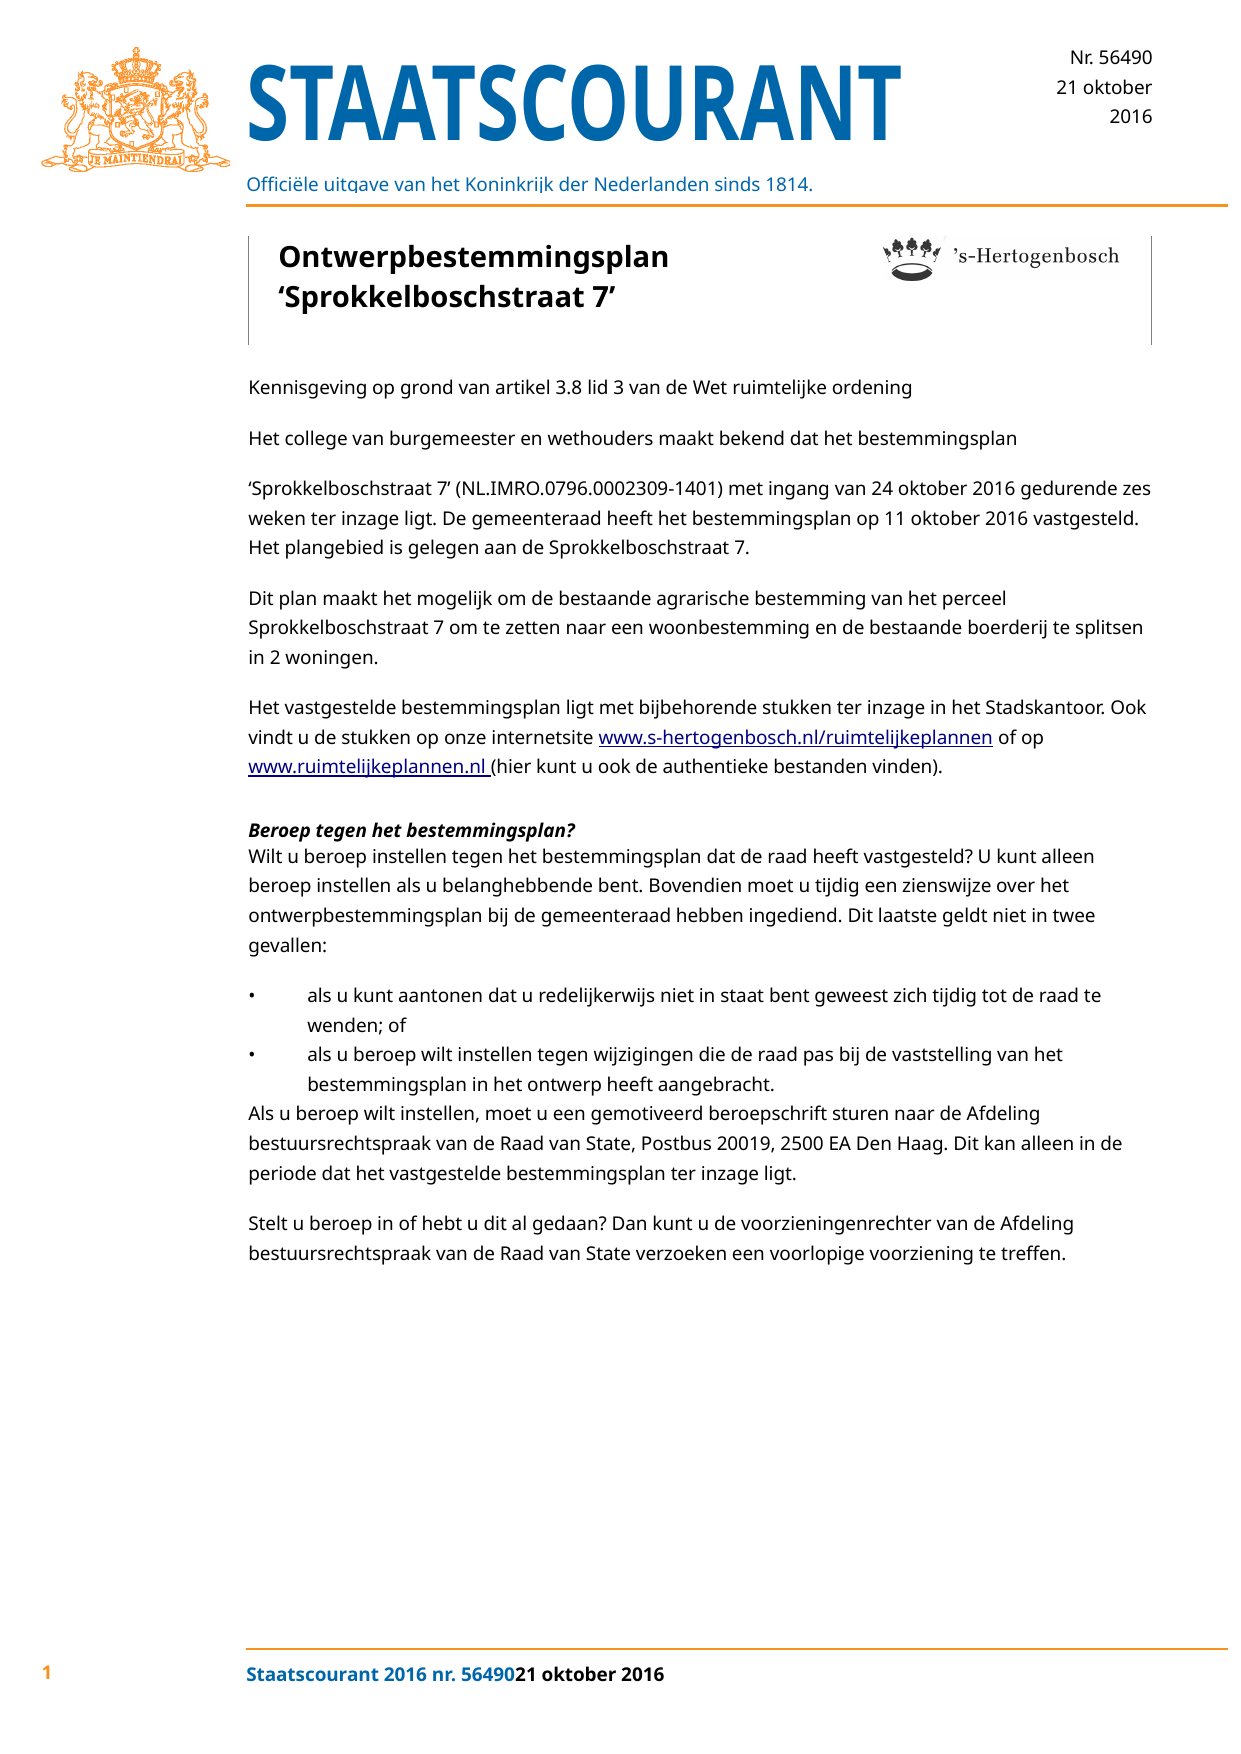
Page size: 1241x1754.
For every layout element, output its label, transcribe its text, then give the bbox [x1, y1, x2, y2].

table_header [850, 236, 1151, 345]
picture [41, 47, 231, 172]
list als u kunt aantonen dat u redelijkerwijs niet in staat bent geweest zich tijdig tot de raad te wenden; of [248, 982, 1152, 1038]
text Dit plan maakt het mogelijk om de bestaande agrarische bestemming van het perceel Sprokkelboschstraat 7 om te zetten naar een woonbestemming en de bestaande boerderij te splitsen in 2 woningen. [248, 585, 1152, 669]
text Het college van burgemeester en wethouders maakt bekend dat het bestemmingsplan [248, 425, 1152, 450]
text Stelt u beroep in of hebt u dit al gedaan? Dan kunt u de voorzieningenrechter van de Afdeling bestuursrechtspraak van de Raad van State verzoeken een voorlopige voorziening te treffen. [248, 1210, 1152, 1266]
text Als u beroep wilt instellen, moet u een gemotiveerd beroepschrift sturen naar de Afdeling bestuursrechtspraak van de Raad van State, Postbus 20019, 2500 EA Den Haag. Dit kan alleen in de periode dat het vastgestelde bestemmingsplan ter inzage ligt. [248, 1101, 1152, 1186]
text Kennisgeving op grond van artikel 3.8 lid 3 van de Wet ruimtelijke ordening [248, 374, 1152, 400]
list als u beroep wilt instellen tegen wijzigingen die de raad pas bij de vaststelling van het bestemmingsplan in het ontwerp heeft aangebracht. [248, 1041, 1152, 1097]
picture [882, 236, 1119, 281]
text Het vastgestelde bestemmingsplan ligt met bijbehorende stukken ter inzage in het Stadskantoor. Ook vindt u de stukken op onze internetsite www.s-hertogenbosch.nl/ruimtelijkeplannen of op www.ruimtelijkeplannen.nl (hier kunt u ook de authentieke bestanden vinden). [248, 694, 1152, 779]
text Wilt u beroep instellen tegen het bestemmingsplan dat de raad heeft vastgesteld? U kunt alleen beroep instellen als u belanghebbende bent. Bovendien moet u tijdig een zienswijze over het ontwerpbestemmingsplan bij de gemeenteraad hebben ingediend. Dit laatste geldt niet in twee gevallen: [248, 843, 1152, 958]
text ‘Sprokkelboschstraat 7’ (NL.IMRO.0796.0002309-1401) met ingang van 24 oktober 2016 gedurende zes weken ter inzage ligt. De gemeenteraad heeft het bestemmingsplan op 11 oktober 2016 vastgesteld. Het plangebied is gelegen aan de Sprokkelboschstraat 7. [248, 475, 1152, 560]
text Beroep tegen het bestemmingsplan? [248, 817, 1152, 843]
table_header Ontwerpbestemmingsplan ‘Sprokkelboschstraat 7’ [249, 236, 850, 345]
